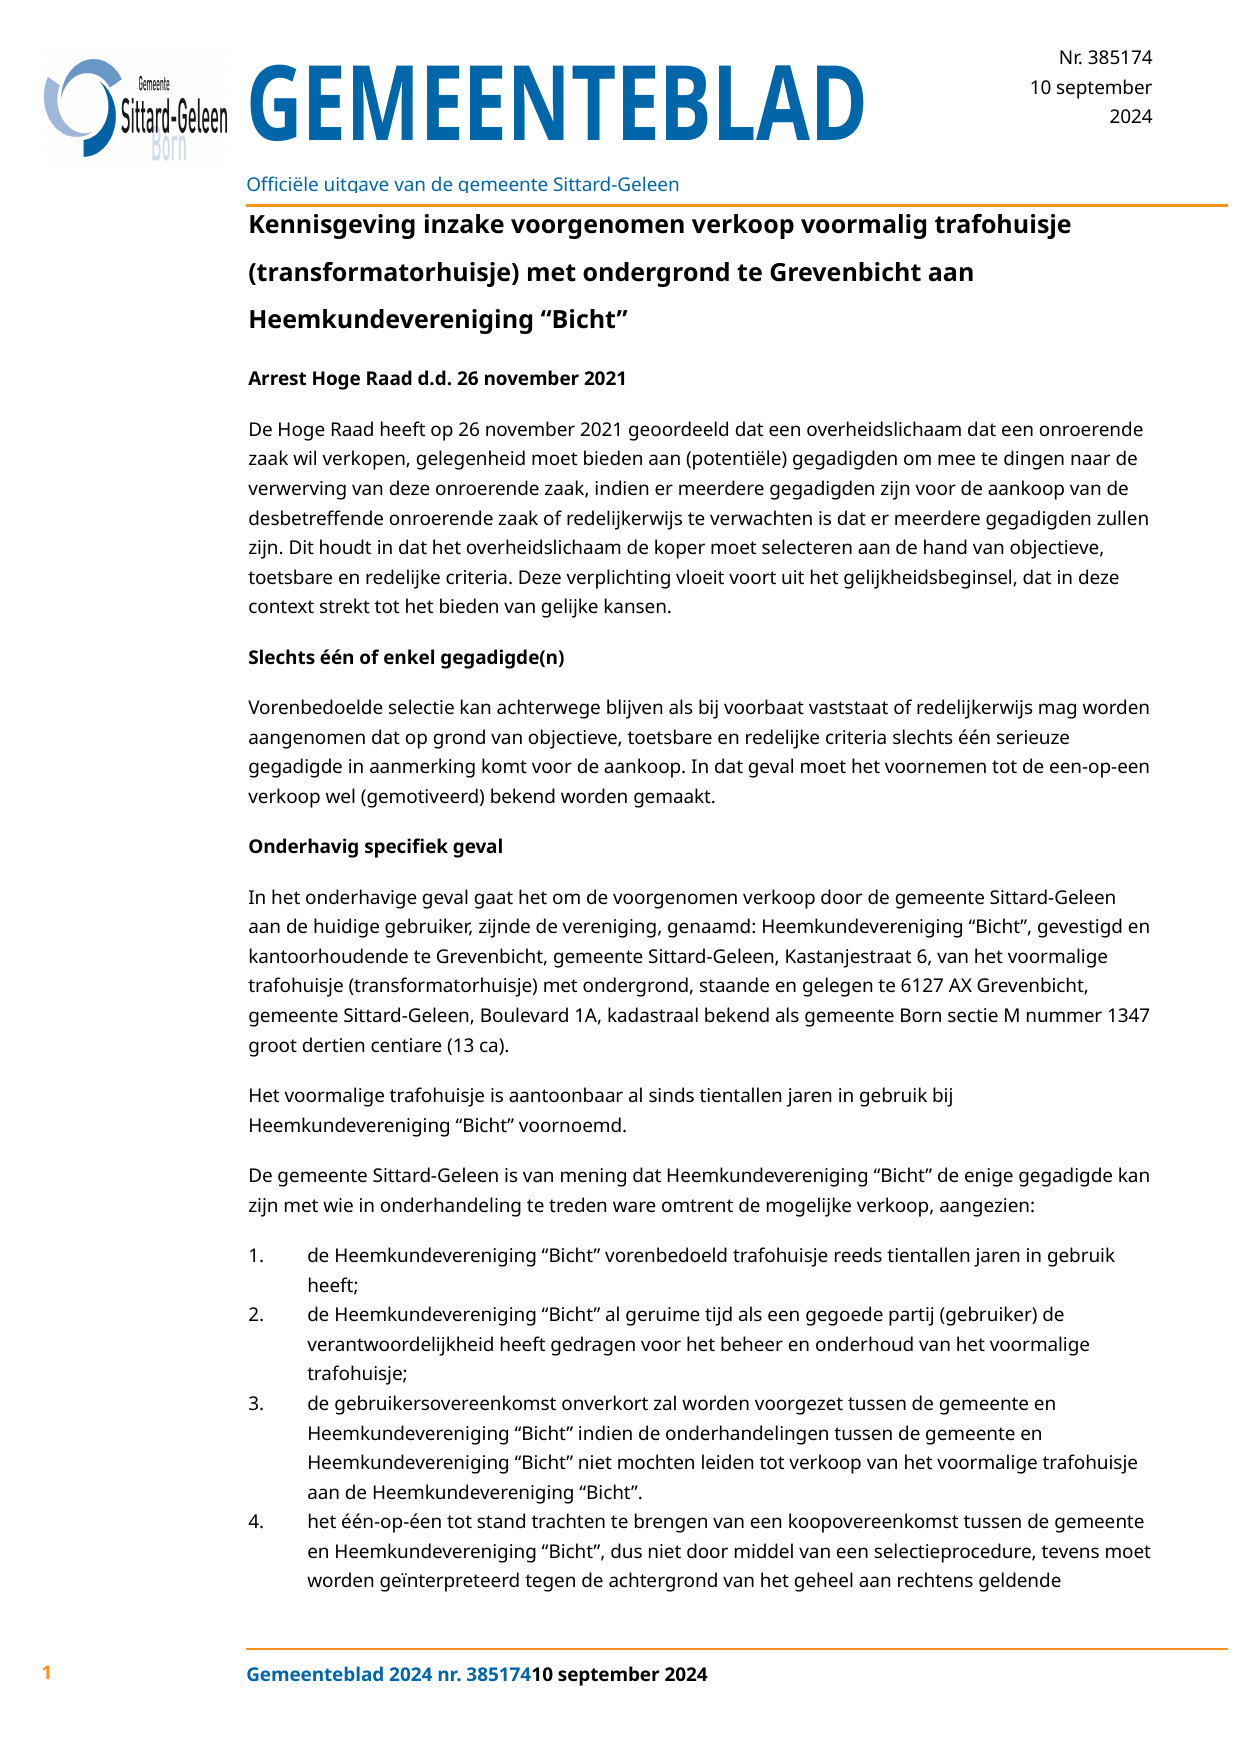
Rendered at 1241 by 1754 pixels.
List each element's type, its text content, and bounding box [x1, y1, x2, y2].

text Arrest Hoge Raad d.d. 26 november 2021 [248, 366, 1152, 391]
list de Heemkundevereniging “Bicht” vorenbedoeld trafohuisje reeds tientallen jaren in gebruik heeft; [248, 1242, 1152, 1297]
list de gebruikersovereenkomst onverkort zal worden voorgezet tussen de gemeente en Heemkundevereniging “Bicht” indien de onderhandelingen tussen de gemeente en Heemkundevereniging “Bicht” niet mochten leiden tot verkoop van het voormalige trafohuisje aan de Heemkundevereniging “Bicht”. [248, 1390, 1152, 1504]
picture [41, 47, 231, 172]
text De gemeente Sittard-Geleen is van mening dat Heemkundevereniging “Bicht” de enige gegadigde kan zijn met wie in onderhandeling te treden ware omtrent de mogelijke verkoop, aangezien: [248, 1162, 1152, 1217]
text Kennisgeving inzake voorgenomen verkoop voormalig trafohuisje (transformatorhuisje) met ondergrond te Grevenbicht aan Heemkundevereniging “Bicht” [248, 207, 1152, 336]
text Onderhavig specifiek geval [248, 833, 1152, 859]
text Vorenbedoelde selectie kan achterwege blijven als bij voorbaat vaststaat of redelijkerwijs mag worden aangenomen dat op grond van objectieve, toetsbare en redelijke criteria slechts één serieuze gegadigde in aanmerking komt voor de aankoop. In dat geval moet het voornemen tot de een-op-een verkoop wel (gemotiveerd) bekend worden gemaakt. [248, 694, 1152, 809]
text Het voormalige trafohuisje is aantoonbaar al sinds tientallen jaren in gebruik bij Heemkundevereniging “Bicht” voornoemd. [248, 1082, 1152, 1137]
text Slechts één of enkel gegadigde(n) [248, 644, 1152, 669]
list de Heemkundevereniging “Bicht” al geruime tijd als een gegoede partij (gebruiker) de verantwoordelijkheid heeft gedragen voor het beheer en onderhoud van het voormalige trafohuisje; [248, 1301, 1152, 1386]
text De Hoge Raad heeft op 26 november 2021 geoordeeld dat een overheidslichaam dat een onroerende zaak wil verkopen, gelegenheid moet bieden aan (potentiële) gegadigden om mee te dingen naar de verwerving van deze onroerende zaak, indien er meerdere gegadigden zijn voor de aankoop van de desbetreffende onroerende zaak of redelijkerwijs te verwachten is dat er meerdere gegadigden zullen zijn. Dit houdt in dat het overheidslichaam de koper moet selecteren aan de hand van objectieve, toetsbare en redelijke criteria. Deze verplichting vloeit voort uit het gelijkheidsbeginsel, dat in deze context strekt tot het bieden van gelijke kansen. [248, 416, 1152, 619]
text In het onderhavige geval gaat het om de voorgenomen verkoop door de gemeente Sittard-Geleen aan de huidige gebruiker, zijnde de vereniging, genaamd: Heemkundevereniging “Bicht”, gevestigd en kantoorhoudende te Grevenbicht, gemeente Sittard-Geleen, Kastanjestraat 6, van het voormalige trafohuisje (transformatorhuisje) met ondergrond, staande en gelegen te 6127 AX Grevenbicht, gemeente Sittard-Geleen, Boulevard 1A, kadastraal bekend als gemeente Born sectie M nummer 1347 groot dertien centiare (13 ca). [248, 884, 1152, 1057]
list het één-op-éen tot stand trachten te brengen van een koopovereenkomst tussen de gemeente en Heemkundevereniging “Bicht”, dus niet door middel van een selectieprocedure, tevens moet worden geïnterpreteerd tegen de achtergrond van het geheel aan rechtens geldende [248, 1508, 1152, 1593]
